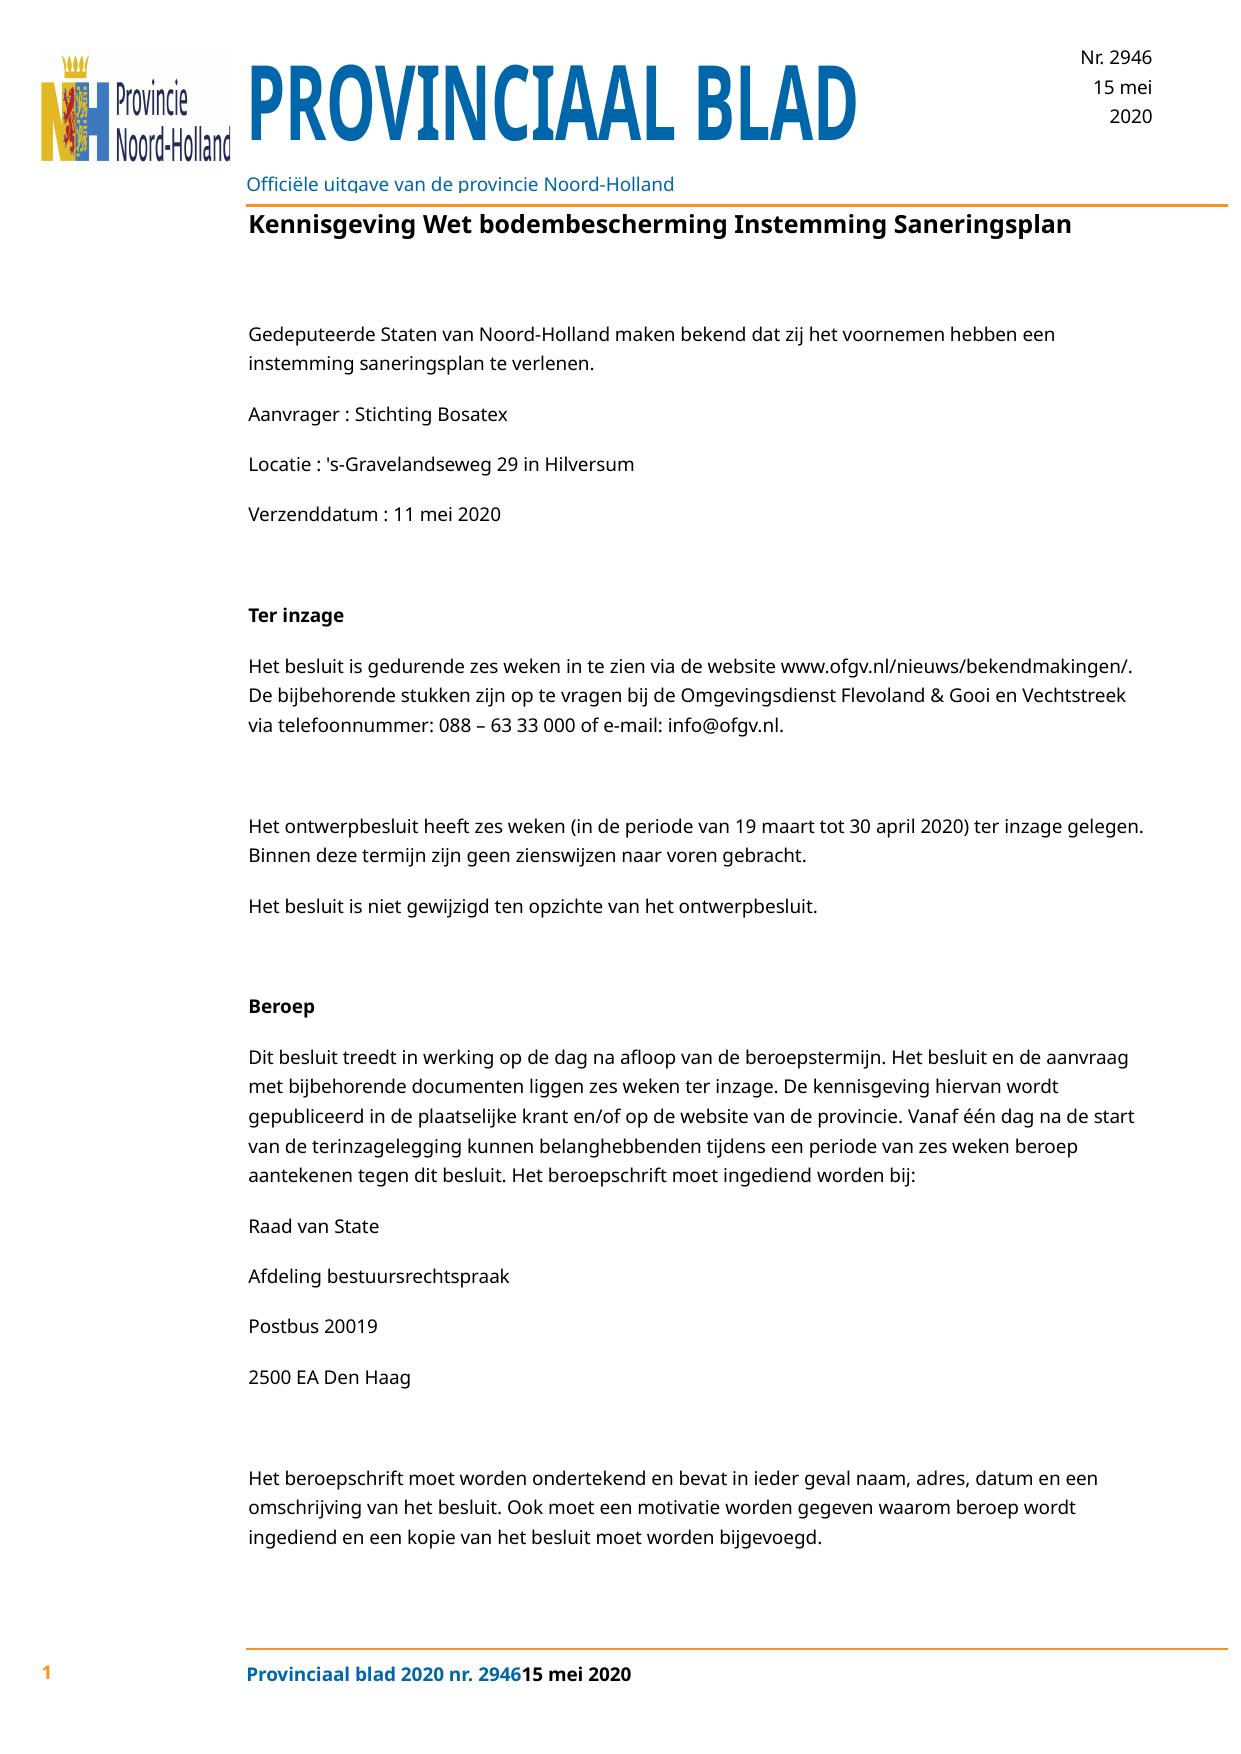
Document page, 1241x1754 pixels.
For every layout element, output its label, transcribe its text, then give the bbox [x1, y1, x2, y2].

text Beroep [248, 994, 1152, 1019]
text Locatie : 's-Gravelandseweg 29 in Hilversum [248, 451, 1152, 477]
text Afdeling bestuursrechtspraak [248, 1263, 1152, 1289]
text Raad van State [248, 1213, 1152, 1238]
text Gedeputeerde Staten van Noord-Holland maken bekend dat zij het voornemen hebben een instemming saneringsplan te verlenen. [248, 321, 1152, 376]
text Verzenddatum : 11 mei 2020 [248, 502, 1152, 527]
text Postbus 20019 [248, 1314, 1152, 1339]
text Aanvrager : Stichting Bosatex [248, 401, 1152, 426]
text Het beroepschrift moet worden ondertekend en bevat in ieder geval naam, adres, datum en een omschrijving van het besluit. Ook moet een motivatie worden gegeven waarom beroep wordt ingediend en een kopie van het besluit moet worden bijgevoegd. [248, 1465, 1152, 1550]
text Kennisgeving Wet bodembescherming Instemming Saneringsplan [248, 207, 1152, 241]
text Dit besluit treedt in werking op de dag na afloop van de beroepstermijn. Het besluit en de aanvraag met bijbehorende documenten liggen zes weken ter inzage. De kennisgeving hiervan wordt gepubliceerd in de plaatselijke krant en/of op de website van de provincie. Vanaf één dag na de start van de terinzagelegging kunnen belanghebbenden tijdens een periode van zes weken beroep aantekenen tegen dit besluit. Het beroepschrift moet ingediend worden bij: [248, 1044, 1152, 1188]
text Het besluit is gedurende zes weken in te zien via de website www.ofgv.nl/nieuws/bekendmakingen/. De bijbehorende stukken zijn op te vragen bij de Omgevingsdienst Flevoland & Gooi en Vechtstreek via telefoonnummer: 088 – 63 33 000 of e-mail: info@ofgv.nl. [248, 653, 1152, 738]
text Ter inzage [248, 602, 1152, 628]
picture [41, 47, 231, 172]
text Het besluit is niet gewijzigd ten opzichte van het ontwerpbesluit. [248, 893, 1152, 918]
text 2500 EA Den Haag [248, 1364, 1152, 1390]
text Het ontwerpbesluit heeft zes weken (in de periode van 19 maart tot 30 april 2020) ter inzage gelegen. Binnen deze termijn zijn geen zienswijzen naar voren gebracht. [248, 813, 1152, 868]
